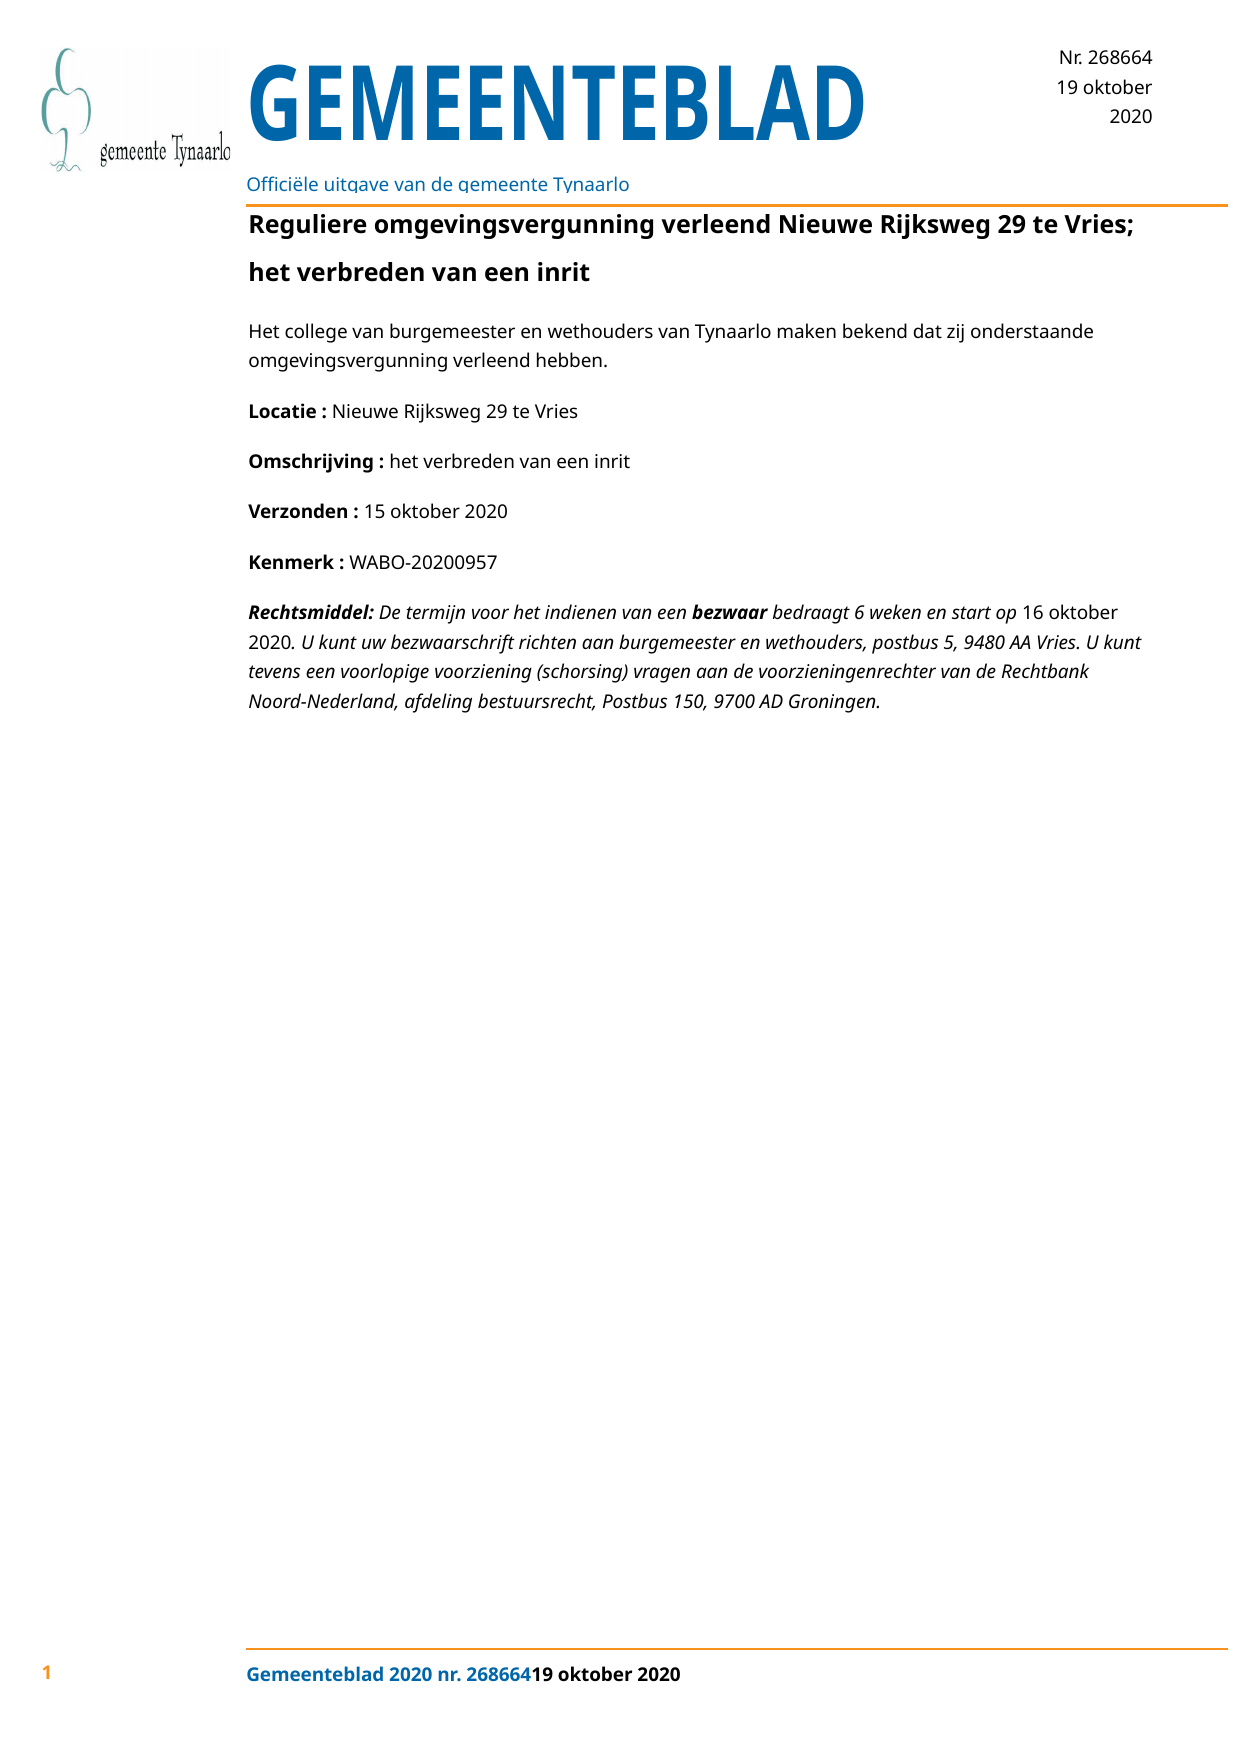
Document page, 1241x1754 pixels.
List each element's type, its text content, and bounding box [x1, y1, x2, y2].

text Verzonden : 15 oktober 2020 [248, 499, 1152, 524]
text Kenmerk : WABO-20200957 [248, 549, 1152, 575]
text Reguliere omgevingsvergunning verleend Nieuwe Rijksweg 29 te Vries; het verbreden van een inrit [248, 207, 1152, 288]
text Locatie : Nieuwe Rijksweg 29 te Vries [248, 398, 1152, 424]
text Rechtsmiddel: De termijn voor het indienen van een bezwaar bedraagt 6 weken en start op 16 oktober 2020. U kunt uw bezwaarschrift richten aan burgemeester en wethouders, postbus 5, 9480 AA Vries. U kunt tevens een voorlopige voorziening (schorsing) vragen aan de voorzieningenrechter van de Rechtbank Noord-Nederland, afdeling bestuursrecht, Postbus 150, 9700 AD Groningen. [248, 599, 1152, 714]
picture [41, 47, 231, 172]
text Omschrijving : het verbreden van een inrit [248, 448, 1152, 474]
text Het college van burgemeester en wethouders van Tynaarlo maken bekend dat zij onderstaande omgevingsvergunning verleend hebben. [248, 318, 1152, 373]
